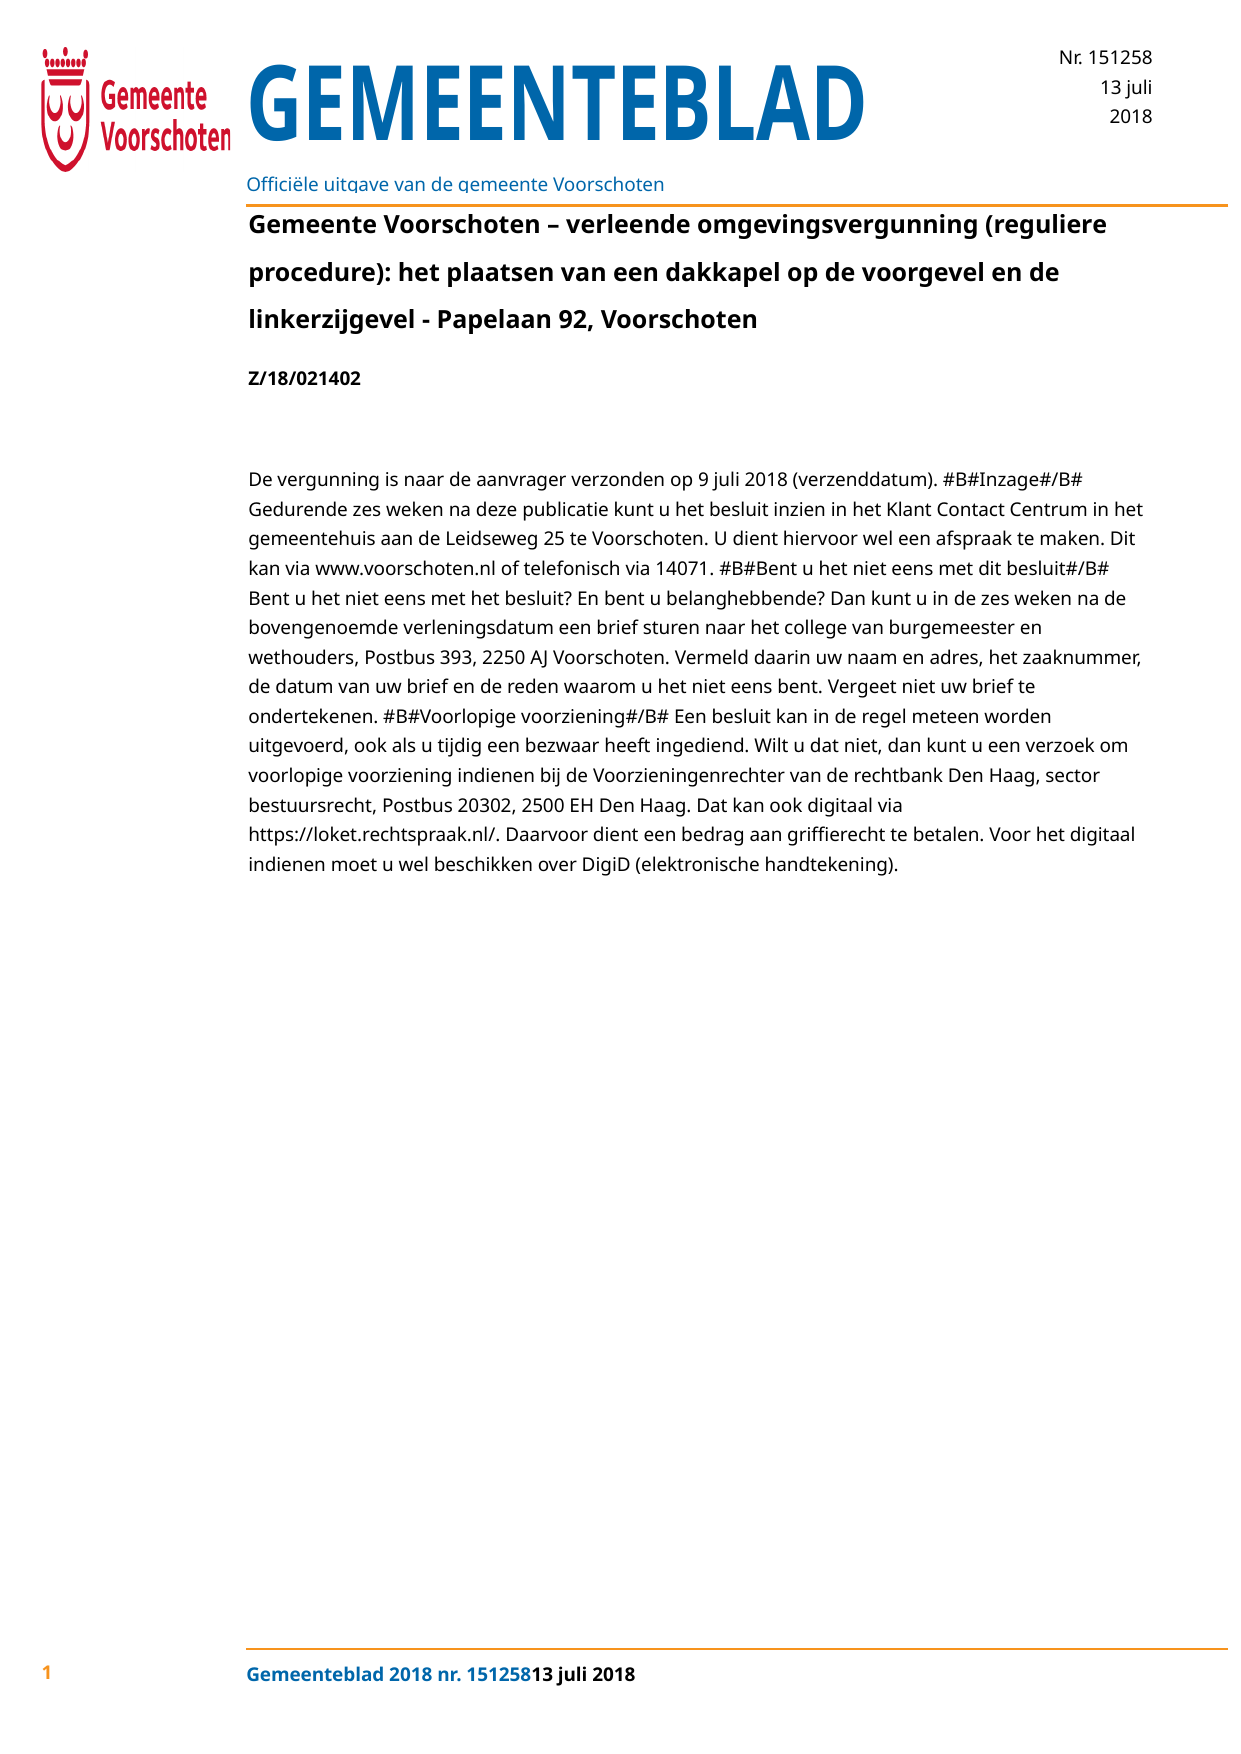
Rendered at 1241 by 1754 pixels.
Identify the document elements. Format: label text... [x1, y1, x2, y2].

picture [41, 47, 231, 172]
text Gemeente Voorschoten – verleende omgevingsvergunning (reguliere procedure): het plaatsen van een dakkapel op de voorgevel en de linkerzijgevel - Papelaan 92, Voorschoten [248, 207, 1152, 336]
text Z/18/021402 [248, 366, 1152, 391]
text De vergunning is naar de aanvrager verzonden op 9 juli 2018 (verzenddatum). #B#Inzage#/B# Gedurende zes weken na deze publicatie kunt u het besluit inzien in het Klant Contact Centrum in het gemeentehuis aan de Leidseweg 25 te Voorschoten. U dient hiervoor wel een afspraak te maken. Dit kan via www.voorschoten.nl of telefonisch via 14071. #B#Bent u het niet eens met dit besluit#/B# Bent u het niet eens met het besluit? En bent u belanghebbende? Dan kunt u in de zes weken na de bovengenoemde verleningsdatum een brief sturen naar het college van burgemeester en wethouders, Postbus 393, 2250 AJ Voorschoten. Vermeld daarin uw naam en adres, het zaaknummer, de datum van uw brief en de reden waarom u het niet eens bent. Vergeet niet uw brief te ondertekenen. #B#Voorlopige voorziening#/B# Een besluit kan in de regel meteen worden uitgevoerd, ook als u tijdig een bezwaar heeft ingediend. Wilt u dat niet, dan kunt u een verzoek om voorlopige voorziening indienen bij de Voorzieningenrechter van de rechtbank Den Haag, sector bestuursrecht, Postbus 20302, 2500 EH Den Haag. Dat kan ook digitaal via https://loket.rechtspraak.nl/. Daarvoor dient een bedrag aan griffierecht te betalen. Voor het digitaal indienen moet u wel beschikken over DigiD (elektronische handtekening). [248, 466, 1152, 877]
